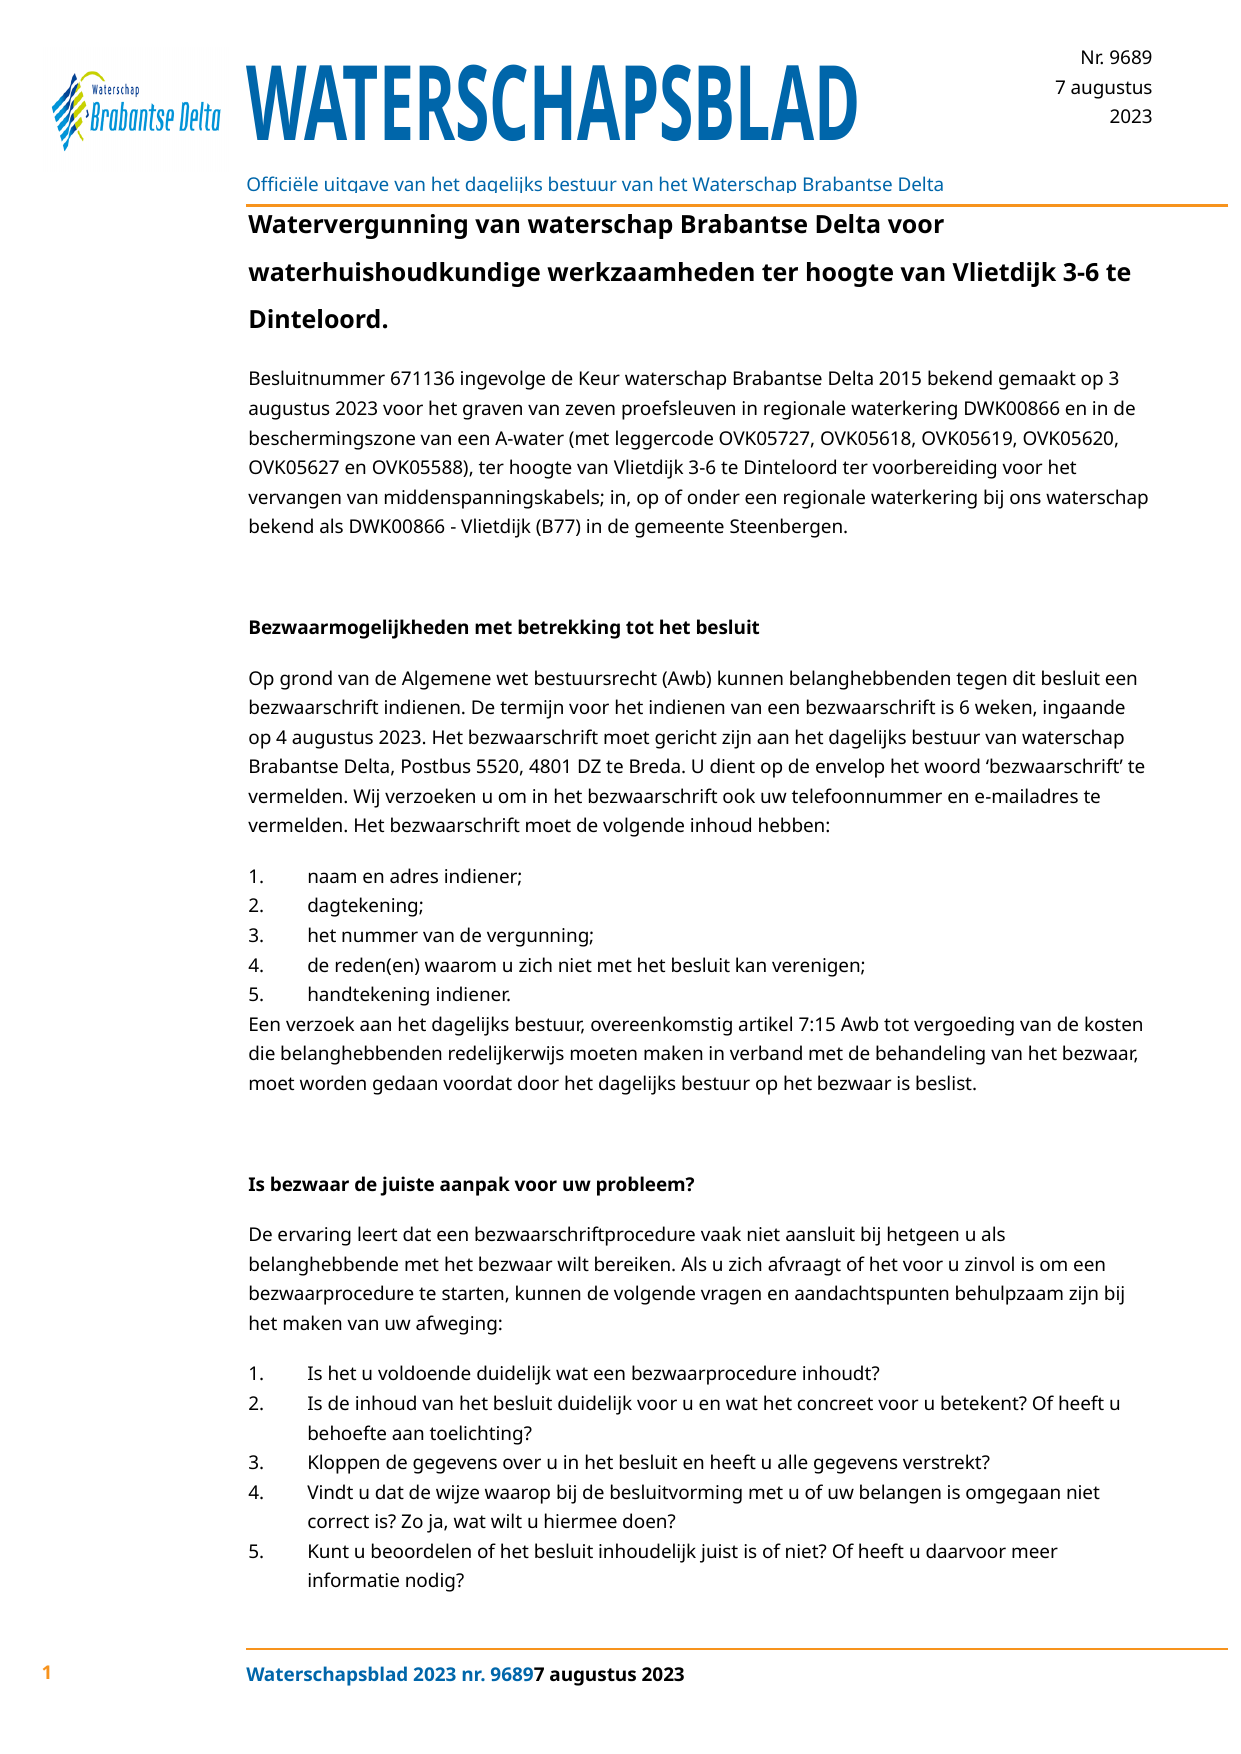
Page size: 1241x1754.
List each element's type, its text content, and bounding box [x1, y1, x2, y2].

list Is het u voldoende duidelijk wat een bezwaarprocedure inhoudt? [248, 1361, 1152, 1386]
list Is de inhoud van het besluit duidelijk voor u en wat het concreet voor u betekent? Of heeft u behoefte aan toelichting? [248, 1390, 1152, 1445]
text Is bezwaar de juiste aanpak voor uw probleem? [248, 1171, 1152, 1197]
text Besluitnummer 671136 ingevolge de Keur waterschap Brabantse Delta 2015 bekend gemaakt op 3 augustus 2023 voor het graven van zeven proefsleuven in regionale waterkering DWK00866 en in de beschermingszone van een A-water (met leggercode OVK05727, OVK05618, OVK05619, OVK05620, OVK05627 en OVK05588), ter hoogte van Vlietdijk 3-6 te Dinteloord ter voorbereiding voor het vervangen van middenspanningskabels; in, op of onder een regionale waterkering bij ons waterschap bekend als DWK00866 - Vlietdijk (B77) in de gemeente Steenbergen. [248, 366, 1152, 539]
text De ervaring leert dat een bezwaarschriftprocedure vaak niet aansluit bij hetgeen u als belanghebbende met het bezwaar wilt bereiken. Als u zich afvraagt of het voor u zinvol is om een bezwaarprocedure te starten, kunnen de volgende vragen en aandachtspunten behulpzaam zijn bij het maken van uw afweging: [248, 1221, 1152, 1336]
list de reden(en) waarom u zich niet met het besluit kan verenigen; [248, 952, 1152, 977]
text Een verzoek aan het dagelijks bestuur, overeenkomstig artikel 7:15 Awb tot vergoeding van de kosten die belanghebbenden redelijkerwijs moeten maken in verband met de behandeling van het bezwaar, moet worden gedaan voordat door het dagelijks bestuur op het bezwaar is beslist. [248, 1011, 1152, 1096]
list naam en adres indiener; [248, 863, 1152, 889]
list Vindt u dat de wijze waarop bij de besluitvorming met u of uw belangen is omgegaan niet correct is? Zo ja, wat wilt u hiermee doen? [248, 1479, 1152, 1534]
text Bezwaarmogelijkheden met betrekking tot het besluit [248, 614, 1152, 640]
list Kunt u beoordelen of het besluit inhoudelijk juist is of niet? Of heeft u daarvoor meer informatie nodig? [248, 1538, 1152, 1593]
picture [41, 47, 231, 172]
list handtekening indiener. [248, 981, 1152, 1007]
text Op grond van de Algemene wet bestuursrecht (Awb) kunnen belanghebbenden tegen dit besluit een bezwaarschrift indienen. De termijn voor het indienen van een bezwaarschrift is 6 weken, ingaande op 4 augustus 2023. Het bezwaarschrift moet gericht zijn aan het dagelijks bestuur van waterschap Brabantse Delta, Postbus 5520, 4801 DZ te Breda. U dient op de envelop het woord ‘bezwaarschrift’ te vermelden. Wij verzoeken u om in het bezwaarschrift ook uw telefoonnummer en e‑mailadres te vermelden. Het bezwaarschrift moet de volgende inhoud hebben: [248, 665, 1152, 838]
list Kloppen de gegevens over u in het besluit en heeft u alle gegevens verstrekt? [248, 1449, 1152, 1475]
text Watervergunning van waterschap Brabantse Delta voor waterhuishoudkundige werkzaamheden ter hoogte van Vlietdijk 3-6 te Dinteloord. [248, 207, 1152, 336]
list dagtekening; [248, 893, 1152, 918]
list het nummer van de vergunning; [248, 922, 1152, 948]
